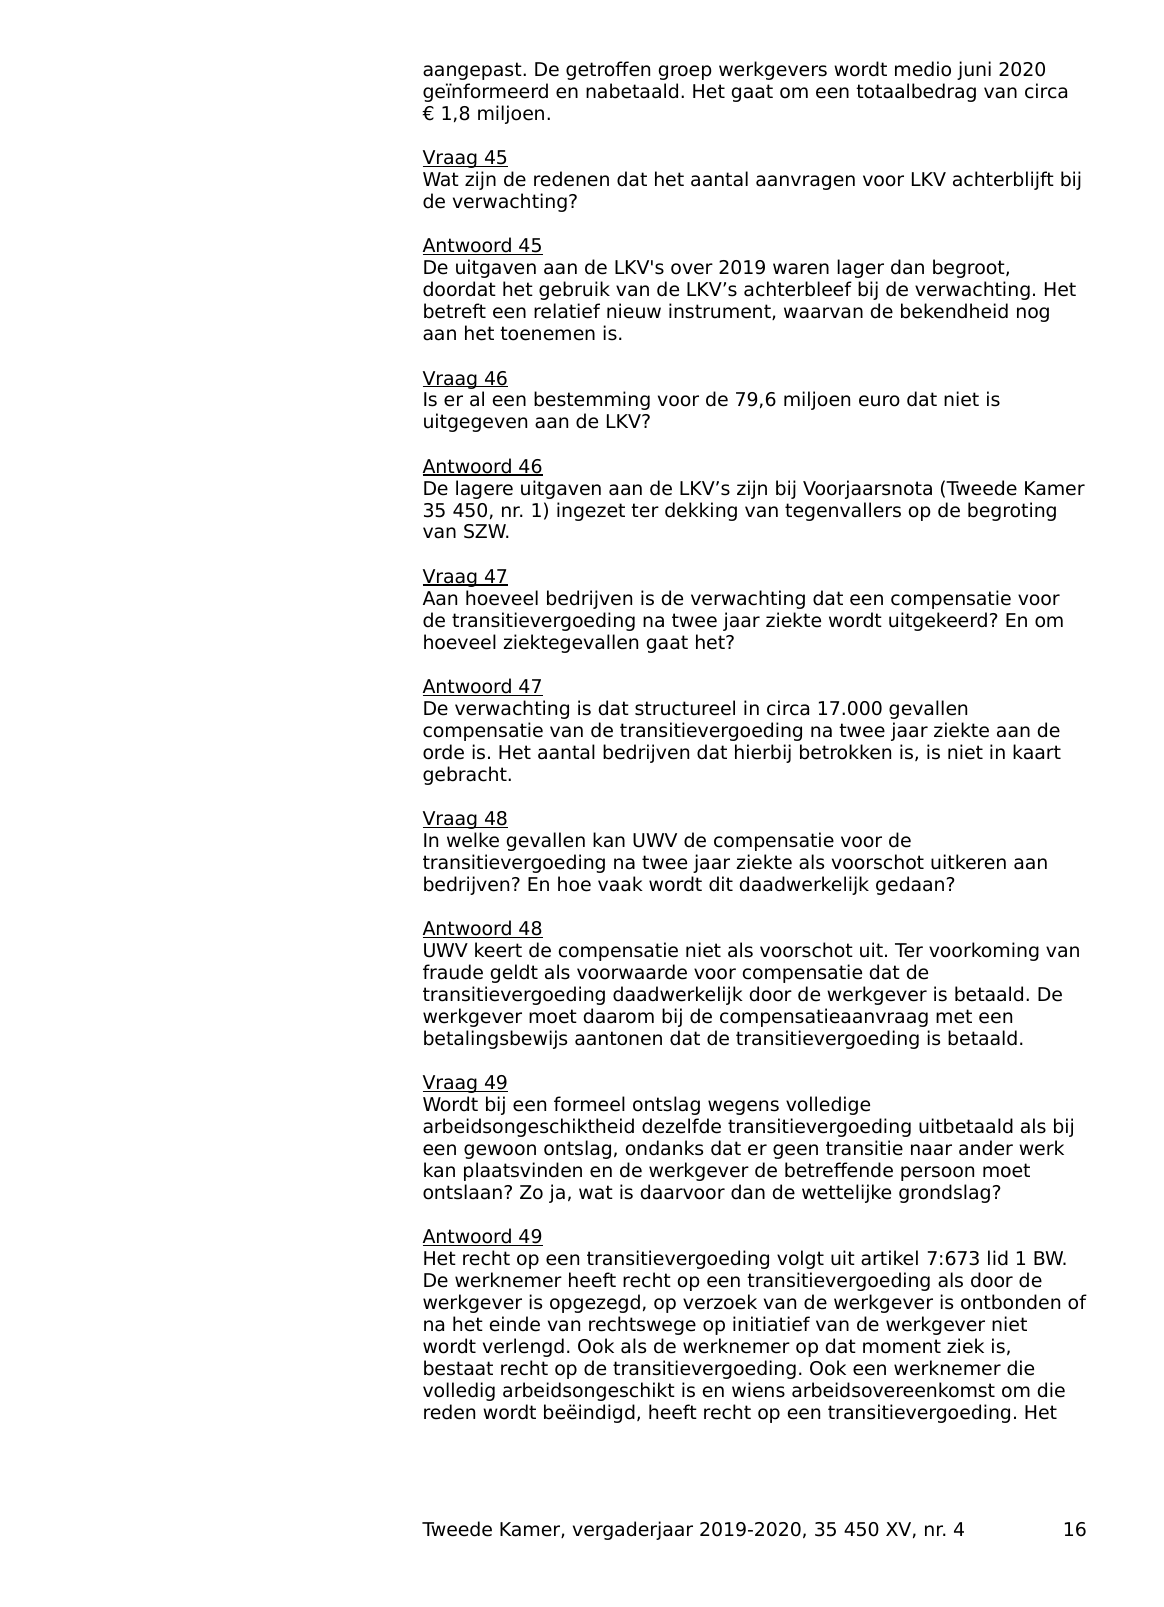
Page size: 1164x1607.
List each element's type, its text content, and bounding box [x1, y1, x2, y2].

text Het recht op een transitievergoeding volgt uit artikel 7:673 lid 1 BW. De werknemer heeft recht op een transitievergoeding als door de werkgever is opgezegd, op verzoek van de werkgever is ontbonden of na het einde van rechtswege op initiatief van de werkgever niet wordt verlengd. Ook als de werknemer op dat moment ziek is, bestaat recht op de transitievergoeding. Ook een werknemer die volledig arbeidsongeschikt is en wiens arbeidsovereenkomst om die reden wordt beëindigd, heeft recht op een transitievergoeding. Het [422, 1248, 1087, 1424]
subtitle Vraag 49 [422, 1072, 1087, 1094]
text De uitgaven aan de LKV's over 2019 waren lager dan begroot, doordat het gebruik van de LKV’s achterbleef bij de verwachting. Het betreft een relatief nieuw instrument, waarvan de bekendheid nog aan het toenemen is. [422, 257, 1087, 345]
text Aan hoeveel bedrijven is de verwachting dat een compensatie voor de transitievergoeding na twee jaar ziekte wordt uitgekeerd? En om hoeveel ziektegevallen gaat het? [422, 588, 1087, 653]
subtitle Antwoord 46 [422, 456, 1087, 477]
text De lagere uitgaven aan de LKV’s zijn bij Voorjaarsnota (Tweede Kamer 35 450, nr. 1) ingezet ter dekking van tegenvallers op de begroting van SZW. [422, 477, 1087, 543]
subtitle Antwoord 47 [422, 676, 1087, 698]
subtitle Vraag 46 [422, 367, 1087, 389]
subtitle Antwoord 48 [422, 918, 1087, 940]
subtitle Vraag 48 [422, 808, 1087, 830]
text Wordt bij een formeel ontslag wegens volledige arbeidsongeschiktheid dezelfde transitievergoeding uitbetaald als bij een gewoon ontslag, ondanks dat er geen transitie naar ander werk kan plaatsvinden en de werkgever de betreffende persoon moet ontslaan? Zo ja, wat is daarvoor dan de wettelijke grondslag? [422, 1094, 1087, 1204]
text Is er al een bestemming voor de 79,6 miljoen euro dat niet is uitgegeven aan de LKV? [422, 389, 1087, 433]
subtitle Antwoord 49 [422, 1226, 1087, 1248]
subtitle Vraag 47 [422, 566, 1087, 588]
text De verwachting is dat structureel in circa 17.000 gevallen compensatie van de transitievergoeding na twee jaar ziekte aan de orde is. Het aantal bedrijven dat hierbij betrokken is, is niet in kaart gebracht. [422, 698, 1087, 786]
text aangepast. De getroffen groep werkgevers wordt medio juni 2020 geïnformeerd en nabetaald. Het gaat om een totaalbedrag van circa € 1,8 miljoen. [422, 59, 1087, 125]
text In welke gevallen kan UWV de compensatie voor de transitievergoeding na twee jaar ziekte als voorschot uitkeren aan bedrijven? En hoe vaak wordt dit daadwerkelijk gedaan? [422, 830, 1087, 896]
subtitle Antwoord 45 [422, 235, 1087, 257]
subtitle Vraag 45 [422, 147, 1087, 169]
text Wat zijn de redenen dat het aantal aanvragen voor LKV achterblijft bij de verwachting? [422, 169, 1087, 213]
text UWV keert de compensatie niet als voorschot uit. Ter voorkoming van fraude geldt als voorwaarde voor compensatie dat de transitievergoeding daadwerkelijk door de werkgever is betaald. De werkgever moet daarom bij de compensatieaanvraag met een betalingsbewijs aantonen dat de transitievergoeding is betaald. [422, 940, 1087, 1050]
